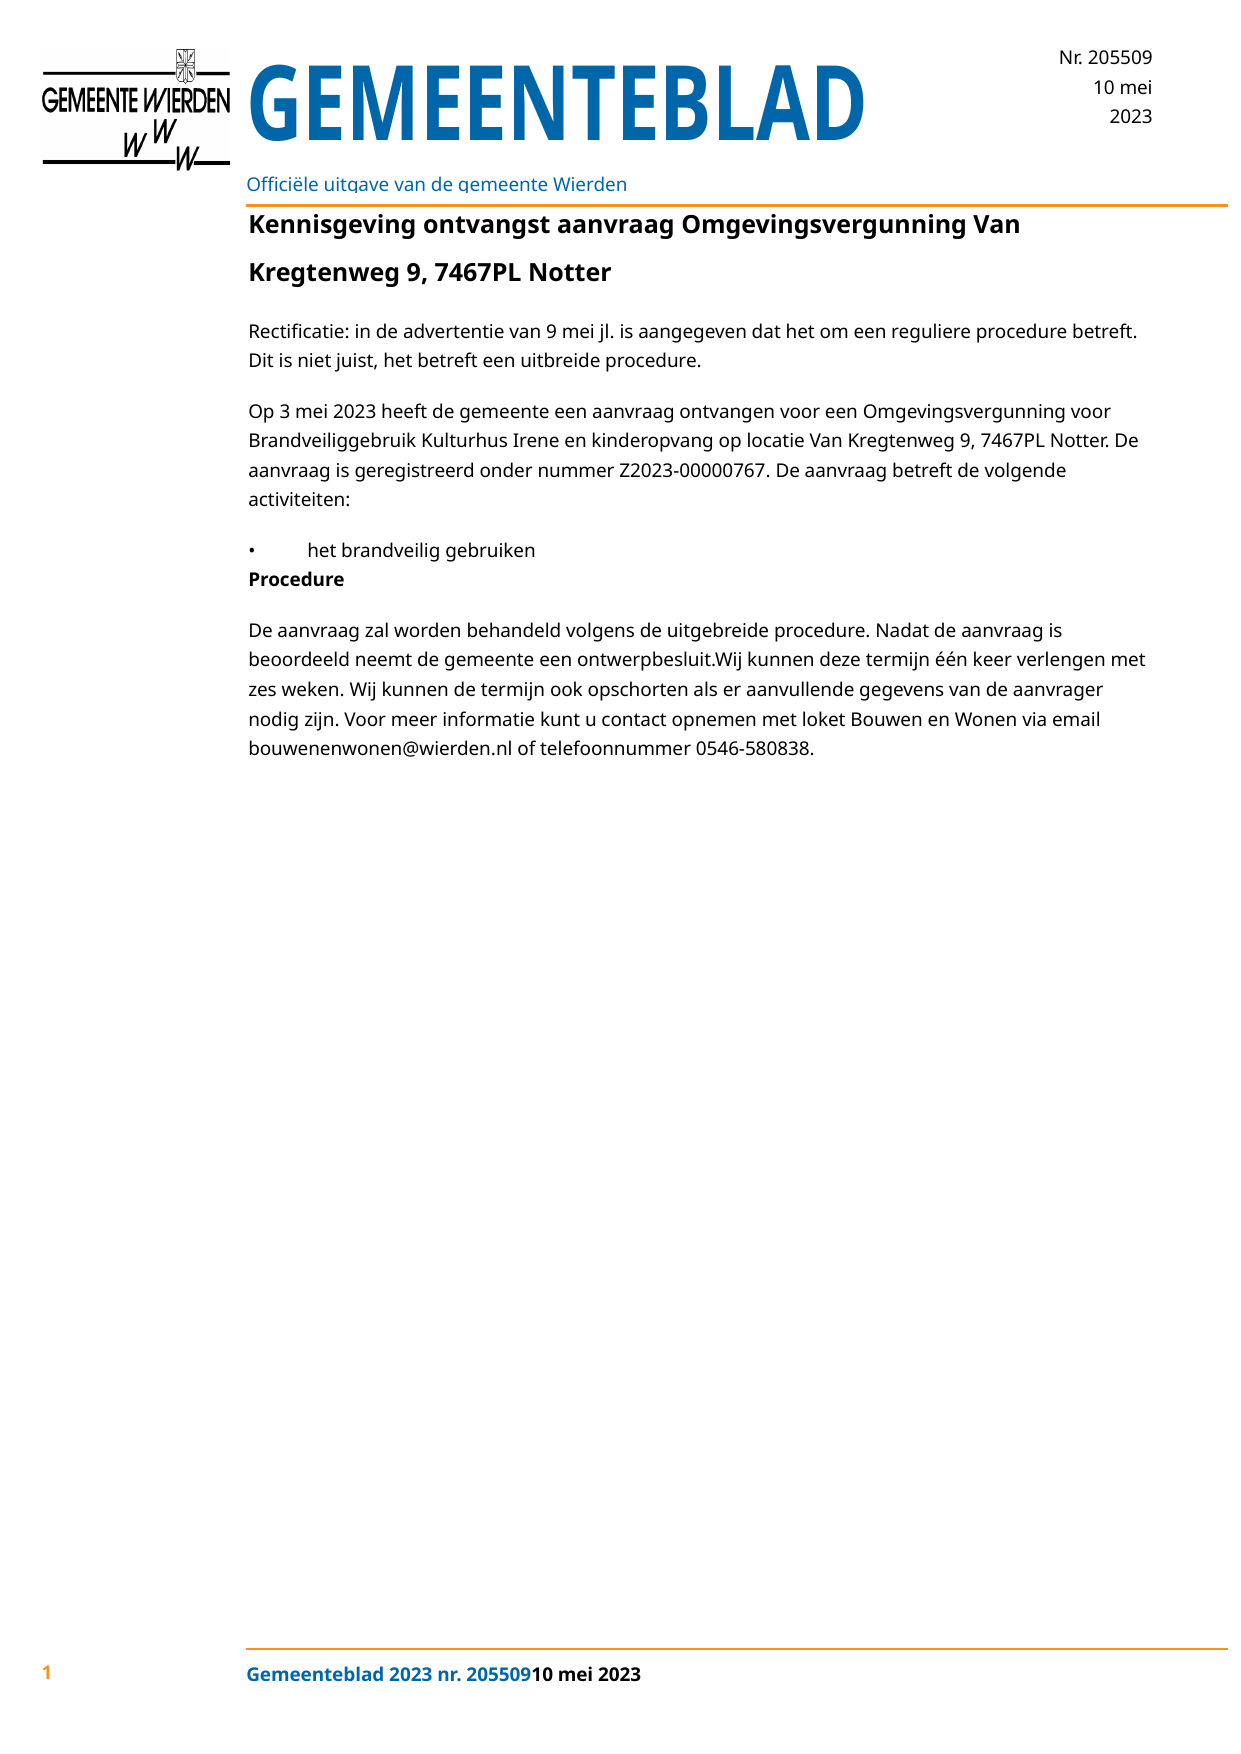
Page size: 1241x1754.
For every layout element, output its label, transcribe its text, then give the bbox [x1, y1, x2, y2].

text Kennisgeving ontvangst aanvraag Omgevingsvergunning Van Kregtenweg 9, 7467PL Notter [248, 207, 1152, 288]
text Procedure [248, 567, 1152, 592]
text Rectificatie: in de advertentie van 9 mei jl. is aangegeven dat het om een reguliere procedure betreft. Dit is niet juist, het betreft een uitbreide procedure. [248, 318, 1152, 373]
picture [41, 47, 231, 172]
text De aanvraag zal worden behandeld volgens de uitgebreide procedure. Nadat de aanvraag is beoordeeld neemt de gemeente een ontwerpbesluit.Wij kunnen deze termijn één keer verlengen met zes weken. Wij kunnen de termijn ook opschorten als er aanvullende gegevens van de aanvrager nodig zijn. Voor meer informatie kunt u contact opnemen met loket Bouwen en Wonen via email bouwenenwonen@wierden.nl of telefoonnummer 0546-580838. [248, 617, 1152, 761]
list het brandveilig gebruiken [248, 537, 1152, 563]
text Op 3 mei 2023 heeft de gemeente een aanvraag ontvangen voor een Omgevingsvergunning voor Brandveiliggebruik Kulturhus Irene en kinderopvang op locatie Van Kregtenweg 9, 7467PL Notter. De aanvraag is geregistreerd onder nummer Z2023-00000767. De aanvraag betreft de volgende activiteiten: [248, 398, 1152, 512]
